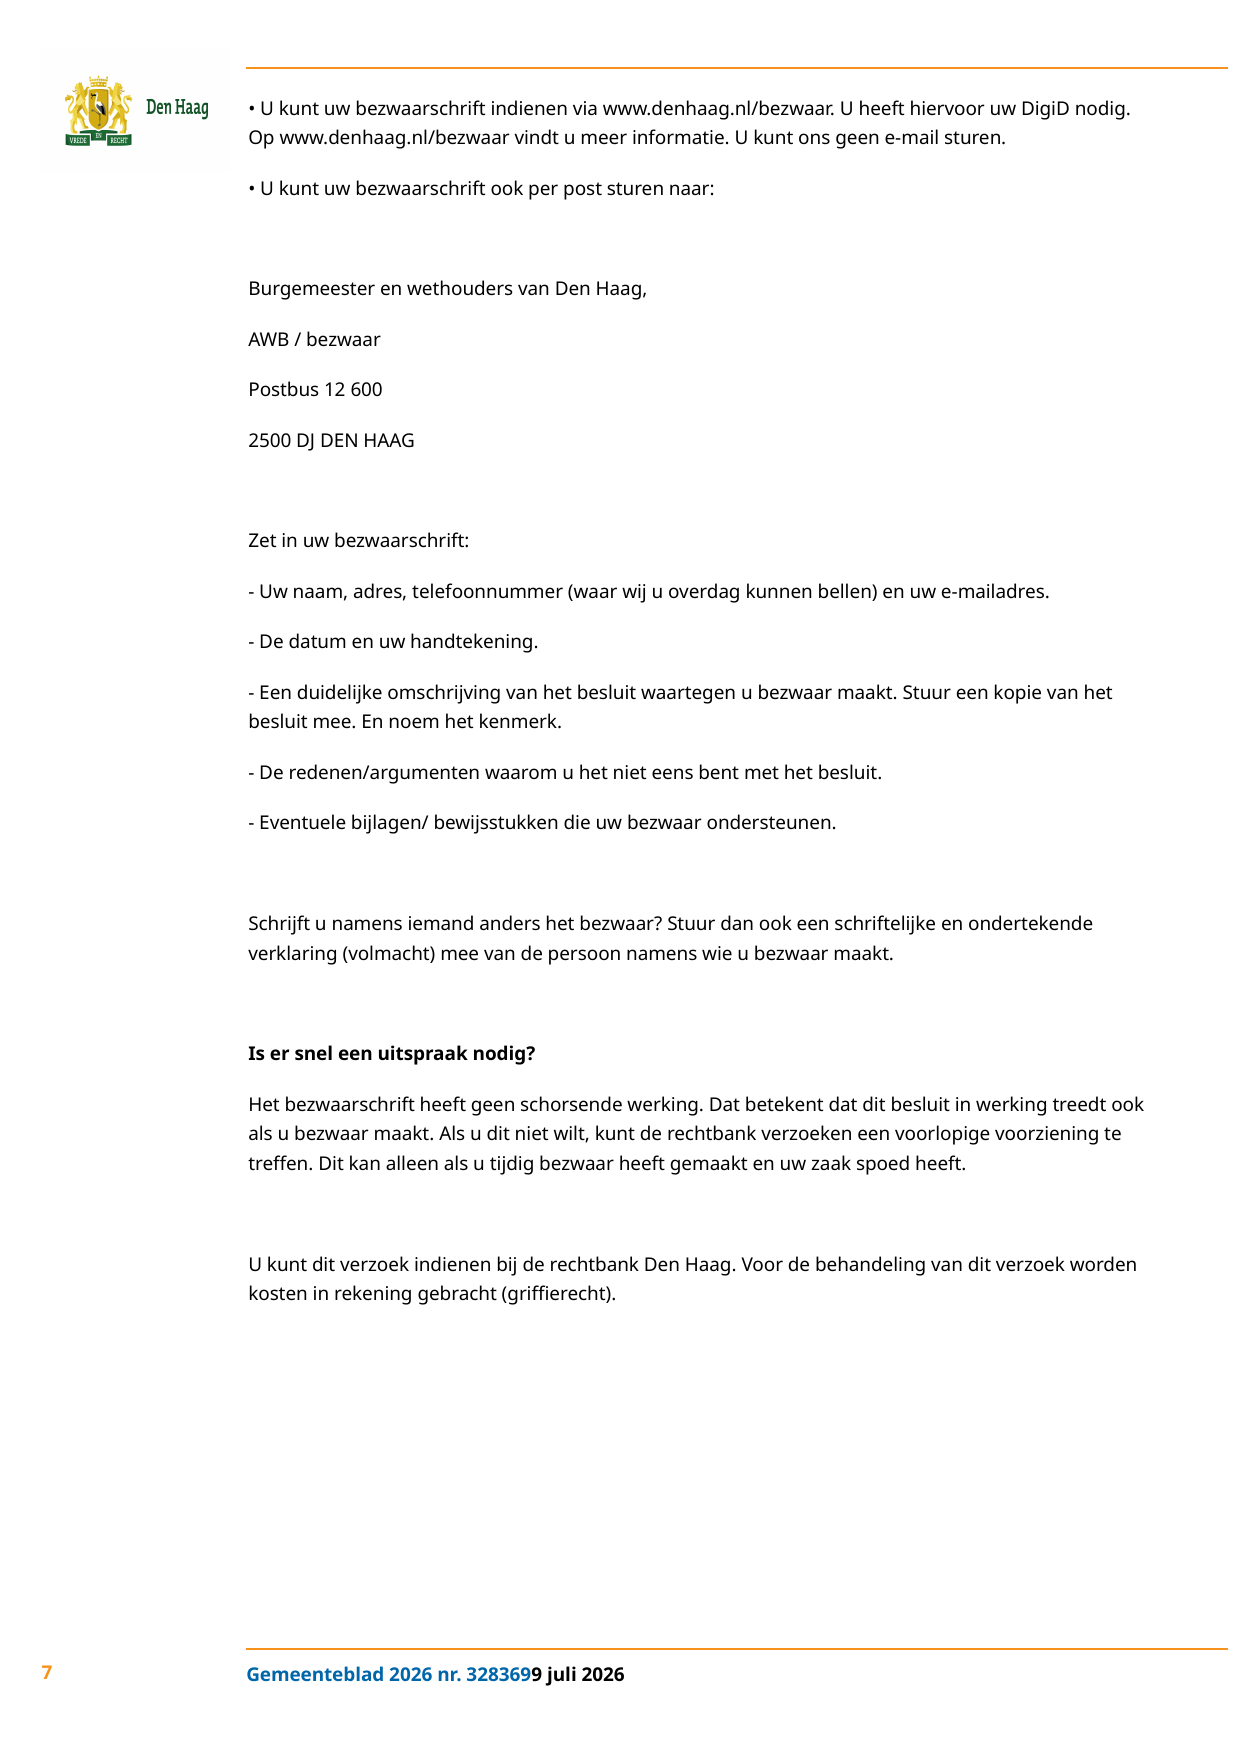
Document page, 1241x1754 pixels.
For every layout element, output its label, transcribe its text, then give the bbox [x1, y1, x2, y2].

text 2500 DJ DEN HAAG [248, 427, 1152, 453]
text U kunt dit verzoek indienen bij de rechtbank Den Haag. Voor de behandeling van dit verzoek worden kosten in rekening gebracht (griffierecht). [248, 1251, 1152, 1306]
text - Uw naam, adres, telefoonnummer (waar wij u overdag kunnen bellen) en uw e-mailadres. [248, 578, 1152, 604]
text - Eventuele bijlagen/ bewijsstukken die uw bezwaar ondersteunen. [248, 809, 1152, 835]
text AWB / bezwaar [248, 326, 1152, 352]
text • U kunt uw bezwaarschrift indienen via www.denhaag.nl/bezwaar. U heeft hiervoor uw DigiD nodig. Op www.denhaag.nl/bezwaar vindt u meer informatie. U kunt ons geen e-mail sturen. [248, 95, 1152, 150]
text Schrijft u namens iemand anders het bezwaar? Stuur dan ook een schriftelijke en ondertekende verklaring (volmacht) mee van de persoon namens wie u bezwaar maakt. [248, 910, 1152, 966]
picture [41, 47, 231, 172]
text Is er snel een uitspraak nodig? [248, 1041, 1152, 1066]
text - De datum en uw handtekening. [248, 628, 1152, 654]
text - Een duidelijke omschrijving van het besluit waartegen u bezwaar maakt. Stuur een kopie van het besluit mee. En noem het kenmerk. [248, 679, 1152, 734]
text Postbus 12 600 [248, 376, 1152, 402]
text - De redenen/argumenten waarom u het niet eens bent met het besluit. [248, 759, 1152, 785]
text Het bezwaarschrift heeft geen schorsende werking. Dat betekent dat dit besluit in werking treedt ook als u bezwaar maakt. Als u dit niet wilt, kunt de rechtbank verzoeken een voorlopige voorziening te treffen. Dit kan alleen als u tijdig bezwaar heeft gemaakt en uw zaak spoed heeft. [248, 1091, 1152, 1176]
text Burgemeester en wethouders van Den Haag, [248, 276, 1152, 301]
text • U kunt uw bezwaarschrift ook per post sturen naar: [248, 175, 1152, 201]
text Zet in uw bezwaarschrift: [248, 528, 1152, 553]
